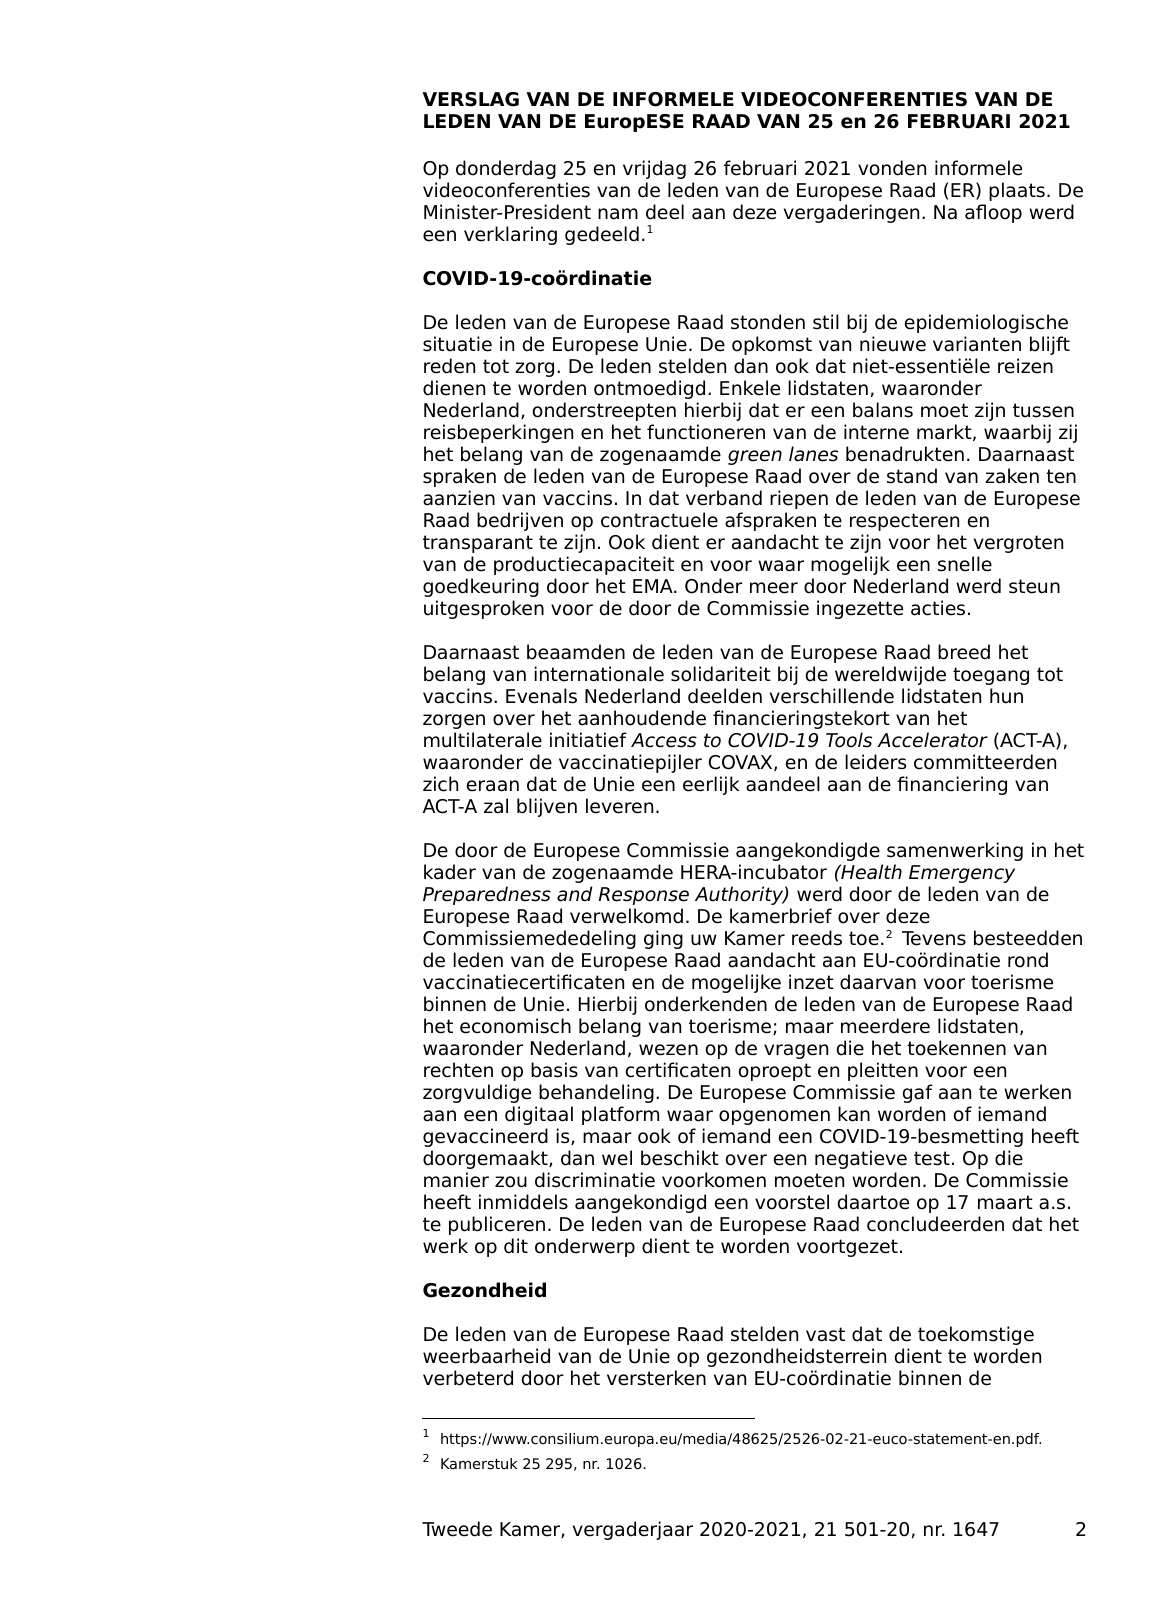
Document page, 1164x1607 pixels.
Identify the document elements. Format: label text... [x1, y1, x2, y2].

subtitle Gezondheid [422, 1280, 1087, 1302]
subtitle VERSLAG VAN DE INFORMELE VIDEOCONFERENTIES VAN DE LEDEN VAN DE EuropESE RAAD VAN 25 en 26 FEBRUARI 2021 [422, 89, 1087, 133]
text Op donderdag 25 en vrijdag 26 februari 2021 vonden informele videoconferenties van de leden van de Europese Raad (ER) plaats. De Minister-President nam deel aan deze vergaderingen. Na afloop werd een verklaring gedeeld. [422, 158, 1087, 246]
text De leden van de Europese Raad stonden stil bij de epidemiologische situatie in de Europese Unie. De opkomst van nieuwe varianten blijft reden tot zorg. De leden stelden dan ook dat niet-essentiële reizen dienen te worden ontmoedigd. Enkele lidstaten, waaronder Nederland, onderstreepten hierbij dat er een balans moet zijn tussen reisbeperkingen en het functioneren van de interne markt, waarbij zij het belang van de zogenaamde green lanes benadrukten. Daarnaast spraken de leden van de Europese Raad over de stand van zaken ten aanzien van vaccins. In dat verband riepen de leden van de Europese Raad bedrijven op contractuele afspraken te respecteren en transparant te zijn. Ook dient er aandacht te zijn voor het vergroten van de productiecapaciteit en voor waar mogelijk een snelle goedkeuring door het EMA. Onder meer door Nederland werd steun uitgesproken voor de door de Commissie ingezette acties. [422, 312, 1087, 620]
text Kamerstuk 25 295, nr. 1026. [422, 1452, 1087, 1474]
text De door de Europese Commissie aangekondigde samenwerking in het kader van de zogenaamde HERA-incubator (Health Emergency Preparedness and Response Authority) werd door de leden van de Europese Raad verwelkomd. De kamerbrief over deze Commissiemededeling ging uw Kamer reeds toe. Tevens besteedden de leden van de Europese Raad aandacht aan EU-coördinatie rond vaccinatiecertificaten en de mogelijke inzet daarvan voor toerisme binnen de Unie. Hierbij onderkenden de leden van de Europese Raad het economisch belang van toerisme; maar meerdere lidstaten, waaronder Nederland, wezen op de vragen die het toekennen van rechten op basis van certificaten oproept en pleitten voor een zorgvuldige behandeling. De Europese Commissie gaf aan te werken aan een digitaal platform waar opgenomen kan worden of iemand gevaccineerd is, maar ook of iemand een COVID-19-besmetting heeft doorgemaakt, dan wel beschikt over een negatieve test. Op die manier zou discriminatie voorkomen moeten worden. De Commissie heeft inmiddels aangekondigd een voorstel daartoe op 17 maart a.s. te publiceren. De leden van de Europese Raad concludeerden dat het werk op dit onderwerp dient te worden voortgezet. [422, 840, 1087, 1258]
text De leden van de Europese Raad stelden vast dat de toekomstige weerbaarheid van de Unie op gezondheidsterrein dient te worden verbeterd door het versterken van EU-coördinatie binnen de [422, 1324, 1087, 1390]
text https://www.consilium.europa.eu/media/48625/2526-02-21-euco-statement-en.pdf. [422, 1427, 1087, 1449]
text Daarnaast beaamden de leden van de Europese Raad breed het belang van internationale solidariteit bij de wereldwijde toegang tot vaccins. Evenals Nederland deelden verschillende lidstaten hun zorgen over het aanhoudende financieringstekort van het multilaterale initiatief Access to COVID-19 Tools Accelerator (ACT-A), waaronder de vaccinatiepijler COVAX, en de leiders committeerden zich eraan dat de Unie een eerlijk aandeel aan de financiering van ACT-A zal blijven leveren. [422, 642, 1087, 818]
subtitle COVID-19-coördinatie [422, 268, 1087, 290]
